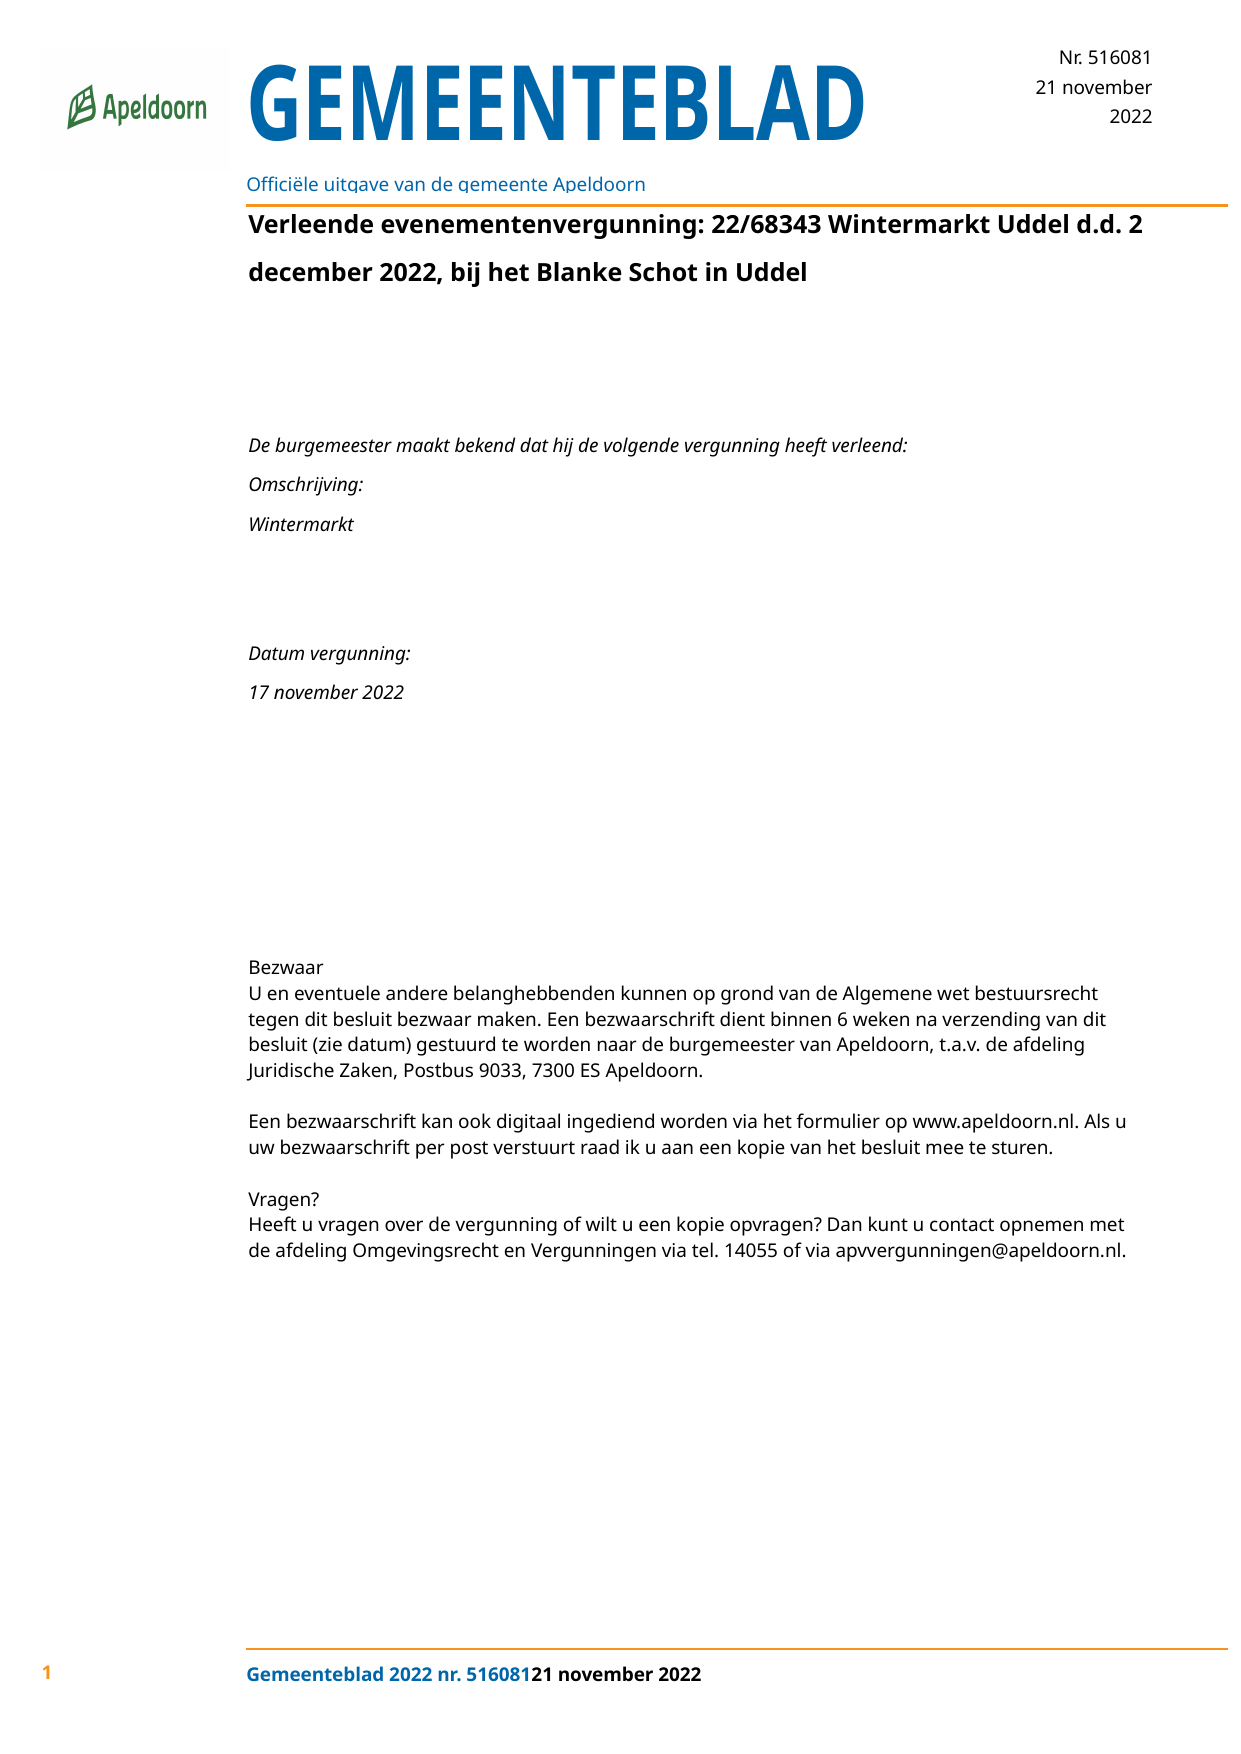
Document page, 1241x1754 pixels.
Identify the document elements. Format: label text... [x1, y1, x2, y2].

text Verleende evenementenvergunning: 22/68343 Wintermarkt Uddel d.d. 2 december 2022, bij het Blanke Schot in Uddel [248, 207, 1152, 288]
text Een bezwaarschrift kan ook digitaal ingediend worden via het formulier op www.apeldoorn.nl. Als u uw bezwaarschrift per post verstuurt raad ik u aan een kopie van het besluit mee te sturen. [248, 1109, 1152, 1160]
text Wintermarkt [248, 511, 1152, 537]
text Heeft u vragen over de vergunning of wilt u een kopie opvragen? Dan kunt u contact opnemen met de afdeling Omgevingsrecht en Vergunningen via tel. 14055 of via apvvergunningen@apeldoorn.nl. [248, 1212, 1152, 1263]
text 17 november 2022 [248, 679, 1152, 705]
text Datum vergunning: [248, 640, 1152, 666]
picture [41, 47, 231, 172]
text Omschrijving: [248, 472, 1152, 497]
text Vragen? [248, 1186, 1152, 1212]
text Bezwaar [248, 954, 1152, 980]
text De burgemeester maakt bekend dat hij de volgende vergunning heeft verleend: [248, 432, 1152, 458]
text U en eventuele andere belanghebbenden kunnen op grond van de Algemene wet bestuursrecht tegen dit besluit bezwaar maken. Een bezwaarschrift dient binnen 6 weken na verzending van dit besluit (zie datum) gestuurd te worden naar de burgemeester van Apeldoorn, t.a.v. de afdeling Juridische Zaken, Postbus 9033, 7300 ES Apeldoorn. [248, 980, 1152, 1083]
